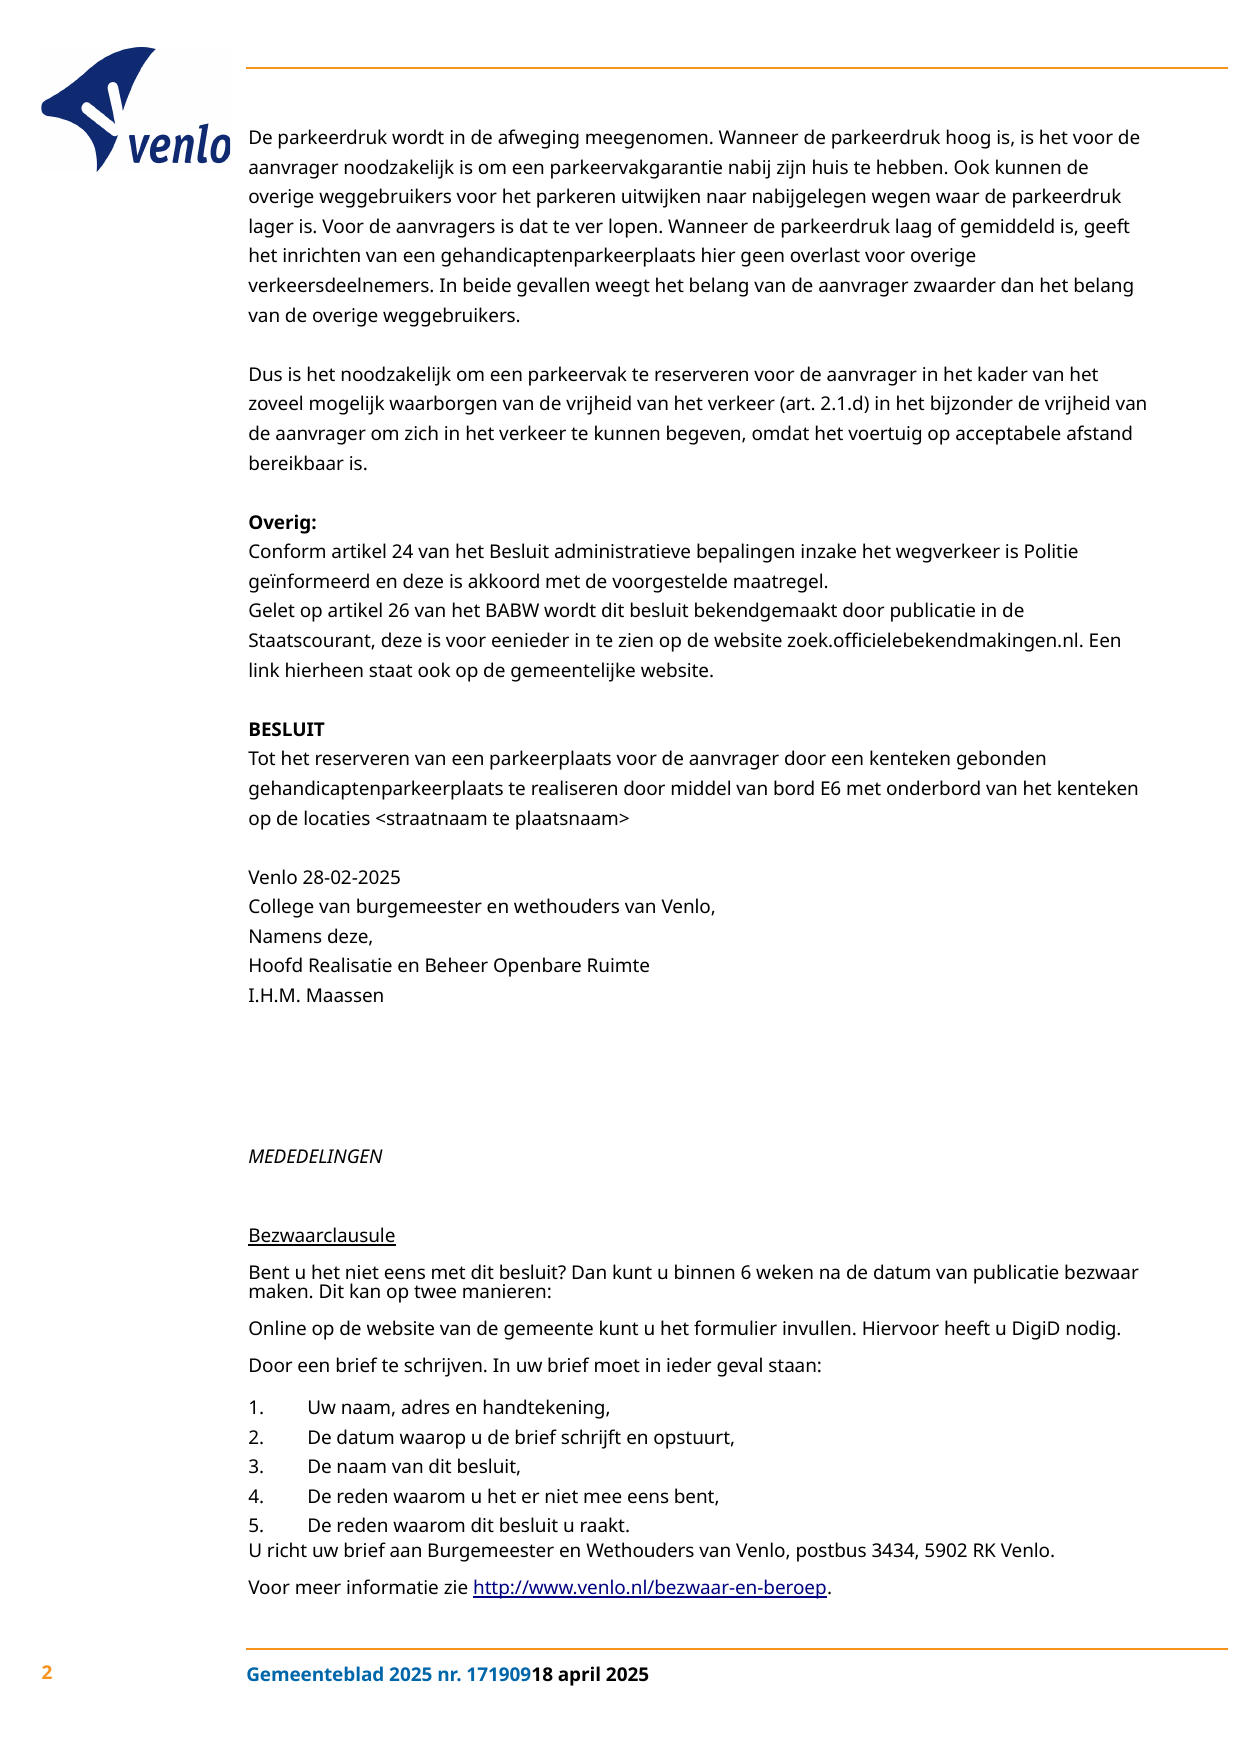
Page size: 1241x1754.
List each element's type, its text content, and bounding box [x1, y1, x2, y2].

text Bezwaarclausule [248, 1227, 1152, 1246]
picture [41, 47, 231, 172]
text Gelet op artikel 26 van het BABW wordt dit besluit bekendgemaakt door publicatie in de Staatscourant, deze is voor eenieder in te zien op de website zoek.officielebekendmakingen.nl. Een link hierheen staat ook op de gemeentelijke website. [248, 598, 1152, 683]
list Uw naam, adres en handtekening, [248, 1394, 1152, 1420]
text Conform artikel 24 van het Besluit administratieve bepalingen inzake het wegverkeer is Politie geïnformeerd en deze is akkoord met de voorgestelde maatregel. [248, 538, 1152, 594]
list De datum waarop u de brief schrijft en opstuurt, [248, 1424, 1152, 1449]
text Namens deze, [248, 923, 1152, 949]
text Dus is het noodzakelijk om een parkeervak te reserveren voor de aanvrager in het kader van het zoveel mogelijk waarborgen van de vrijheid van het verkeer (art. 2.1.d) in het bijzonder de vrijheid van de aanvrager om zich in het verkeer te kunnen begeven, omdat het voertuig op acceptabele afstand bereikbaar is. [248, 361, 1152, 476]
text College van burgemeester en wethouders van Venlo, [248, 893, 1152, 919]
text Door een brief te schrijven. In uw brief moet in ieder geval staan: [248, 1357, 1152, 1377]
text Hoofd Realisatie en Beheer Openbare Ruimte [248, 953, 1152, 978]
text MEDEDELINGEN [248, 1144, 1152, 1169]
list De naam van dit besluit, [248, 1453, 1152, 1479]
text De parkeerdruk wordt in de afweging meegenomen. Wanneer de parkeerdruk hoog is, is het voor de aanvrager noodzakelijk is om een parkeervakgarantie nabij zijn huis te hebben. Ook kunnen de overige weggebruikers voor het parkeren uitwijken naar nabijgelegen wegen waar de parkeerdruk lager is. Voor de aanvragers is dat te ver lopen. Wanneer de parkeerdruk laag of gemiddeld is, geeft het inrichten van een gehandicaptenparkeerplaats hier geen overlast voor overige verkeersdeelnemers. In beide gevallen weegt het belang van de aanvrager zwaarder dan het belang van de overige weggebruikers. [248, 124, 1152, 328]
text Overig: [248, 509, 1152, 535]
text Bent u het niet eens met dit besluit? Dan kunt u binnen 6 weken na de datum van publicatie bezwaar maken. Dit kan op twee manieren: [248, 1264, 1152, 1303]
list De reden waarom u het er niet mee eens bent, [248, 1483, 1152, 1509]
list De reden waarom dit besluit u raakt. [248, 1513, 1152, 1538]
text Venlo 28-02-2025 [248, 864, 1152, 890]
text Tot het reserveren van een parkeerplaats voor de aanvrager door een kenteken gebonden gehandicaptenparkeerplaats te realiseren door middel van bord E6 met onderbord van het kenteken op de locaties <straatnaam te plaatsnaam> [248, 746, 1152, 831]
text Voor meer informatie zie http://www.venlo.nl/bezwaar-en-beroep. [248, 1579, 1152, 1598]
text I.H.M. Maassen [248, 982, 1152, 1008]
text Online op de website van de gemeente kunt u het formulier invullen. Hiervoor heeft u DigiD nodig. [248, 1320, 1152, 1339]
text BESLUIT [248, 716, 1152, 742]
text U richt uw brief aan Burgemeester en Wethouders van Venlo, postbus 3434, 5902 RK Venlo. [248, 1542, 1152, 1561]
